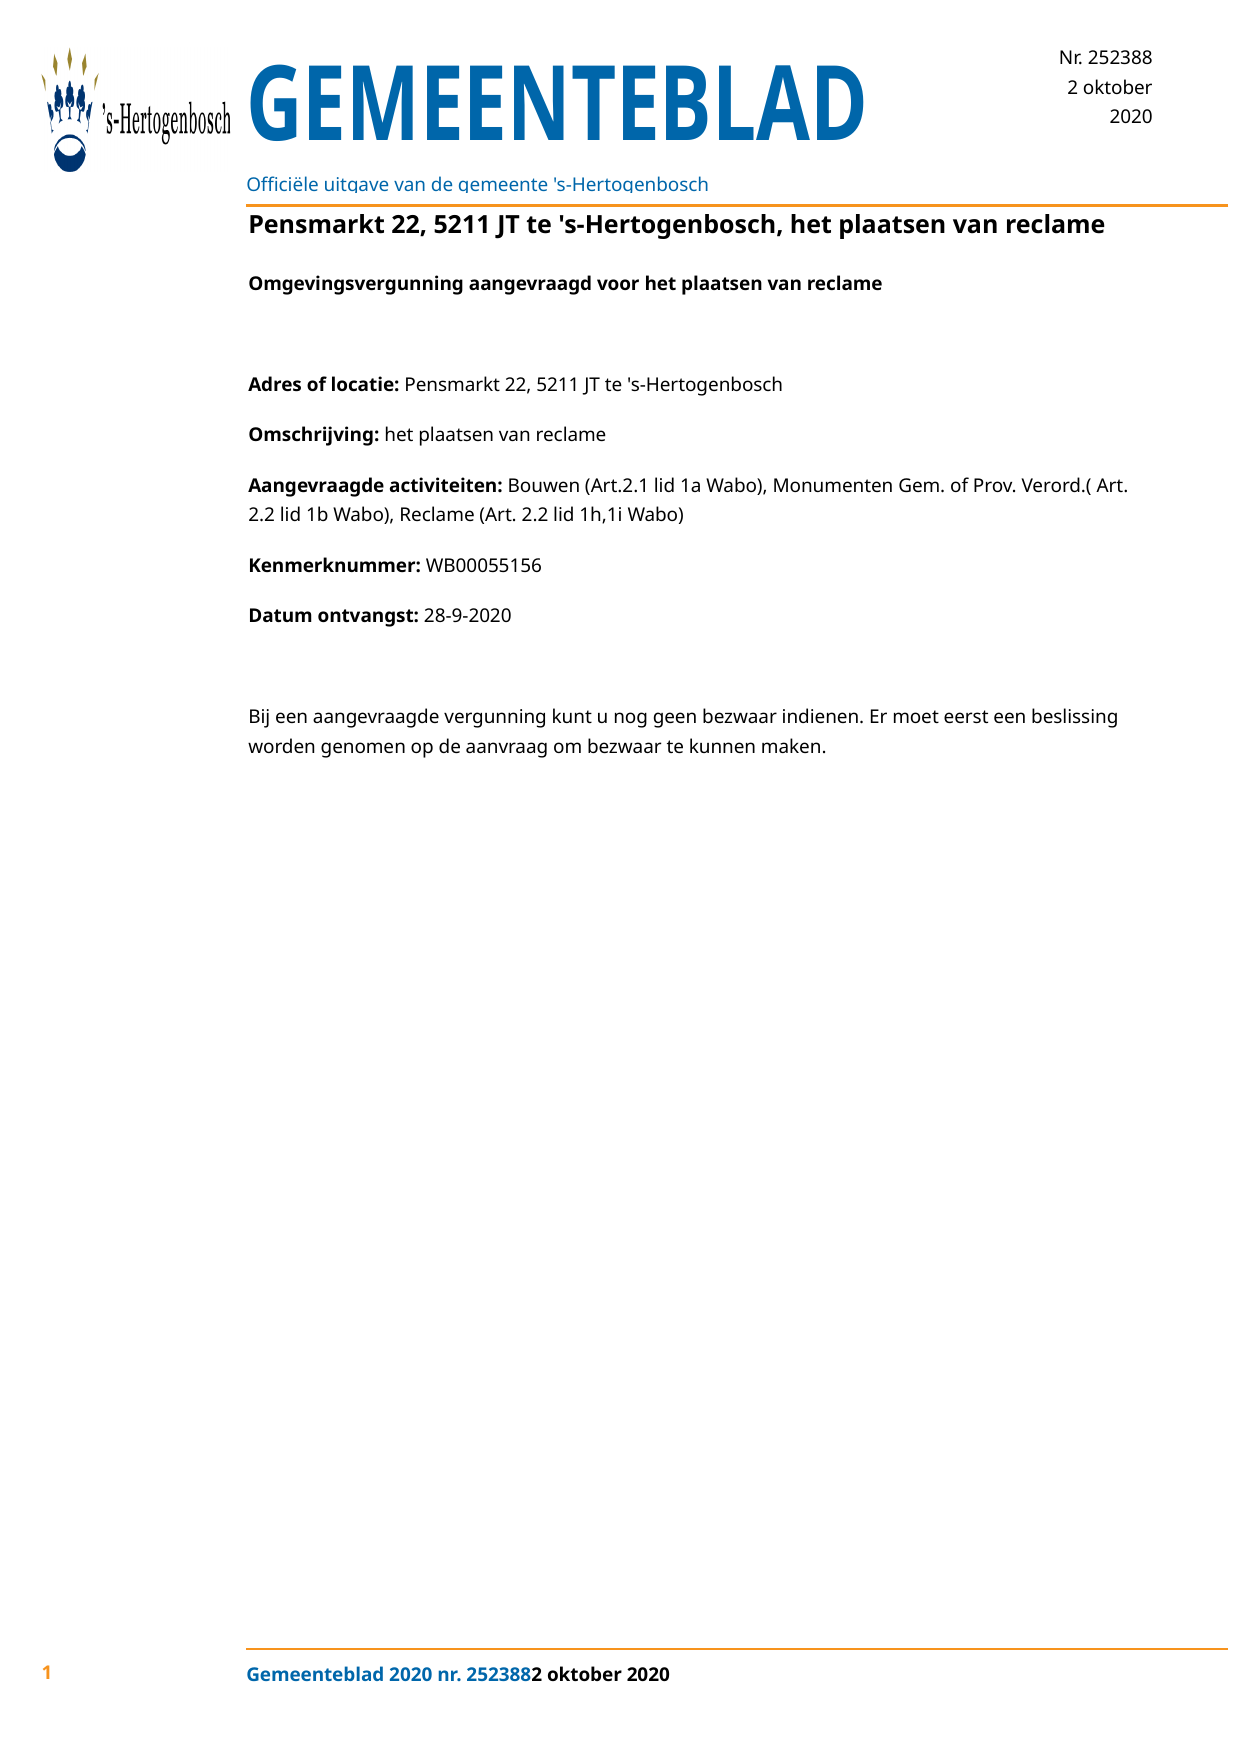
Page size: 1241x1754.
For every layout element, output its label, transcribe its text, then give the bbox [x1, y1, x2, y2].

text Omgevingsvergunning aangevraagd voor het plaatsen van reclame [248, 270, 1152, 296]
text Bij een aangevraagde vergunning kunt u nog geen bezwaar indienen. Er moet eerst een beslissing worden genomen op de aanvraag om bezwaar te kunnen maken. [248, 703, 1152, 758]
text Aangevraagde activiteiten: Bouwen (Art.2.1 lid 1a Wabo), Monumenten Gem. of Prov. Verord.( Art. 2.2 lid 1b Wabo), Reclame (Art. 2.2 lid 1h,1i Wabo) [248, 472, 1152, 527]
text Kenmerknummer: WB00055156 [248, 552, 1152, 578]
text Pensmarkt 22, 5211 JT te 's-Hertogenbosch, het plaatsen van reclame [248, 207, 1152, 241]
text Datum ontvangst: 28-9-2020 [248, 602, 1152, 628]
text Omschrijving: het plaatsen van reclame [248, 422, 1152, 447]
picture [41, 47, 231, 172]
text Adres of locatie: Pensmarkt 22, 5211 JT te 's-Hertogenbosch [248, 371, 1152, 397]
